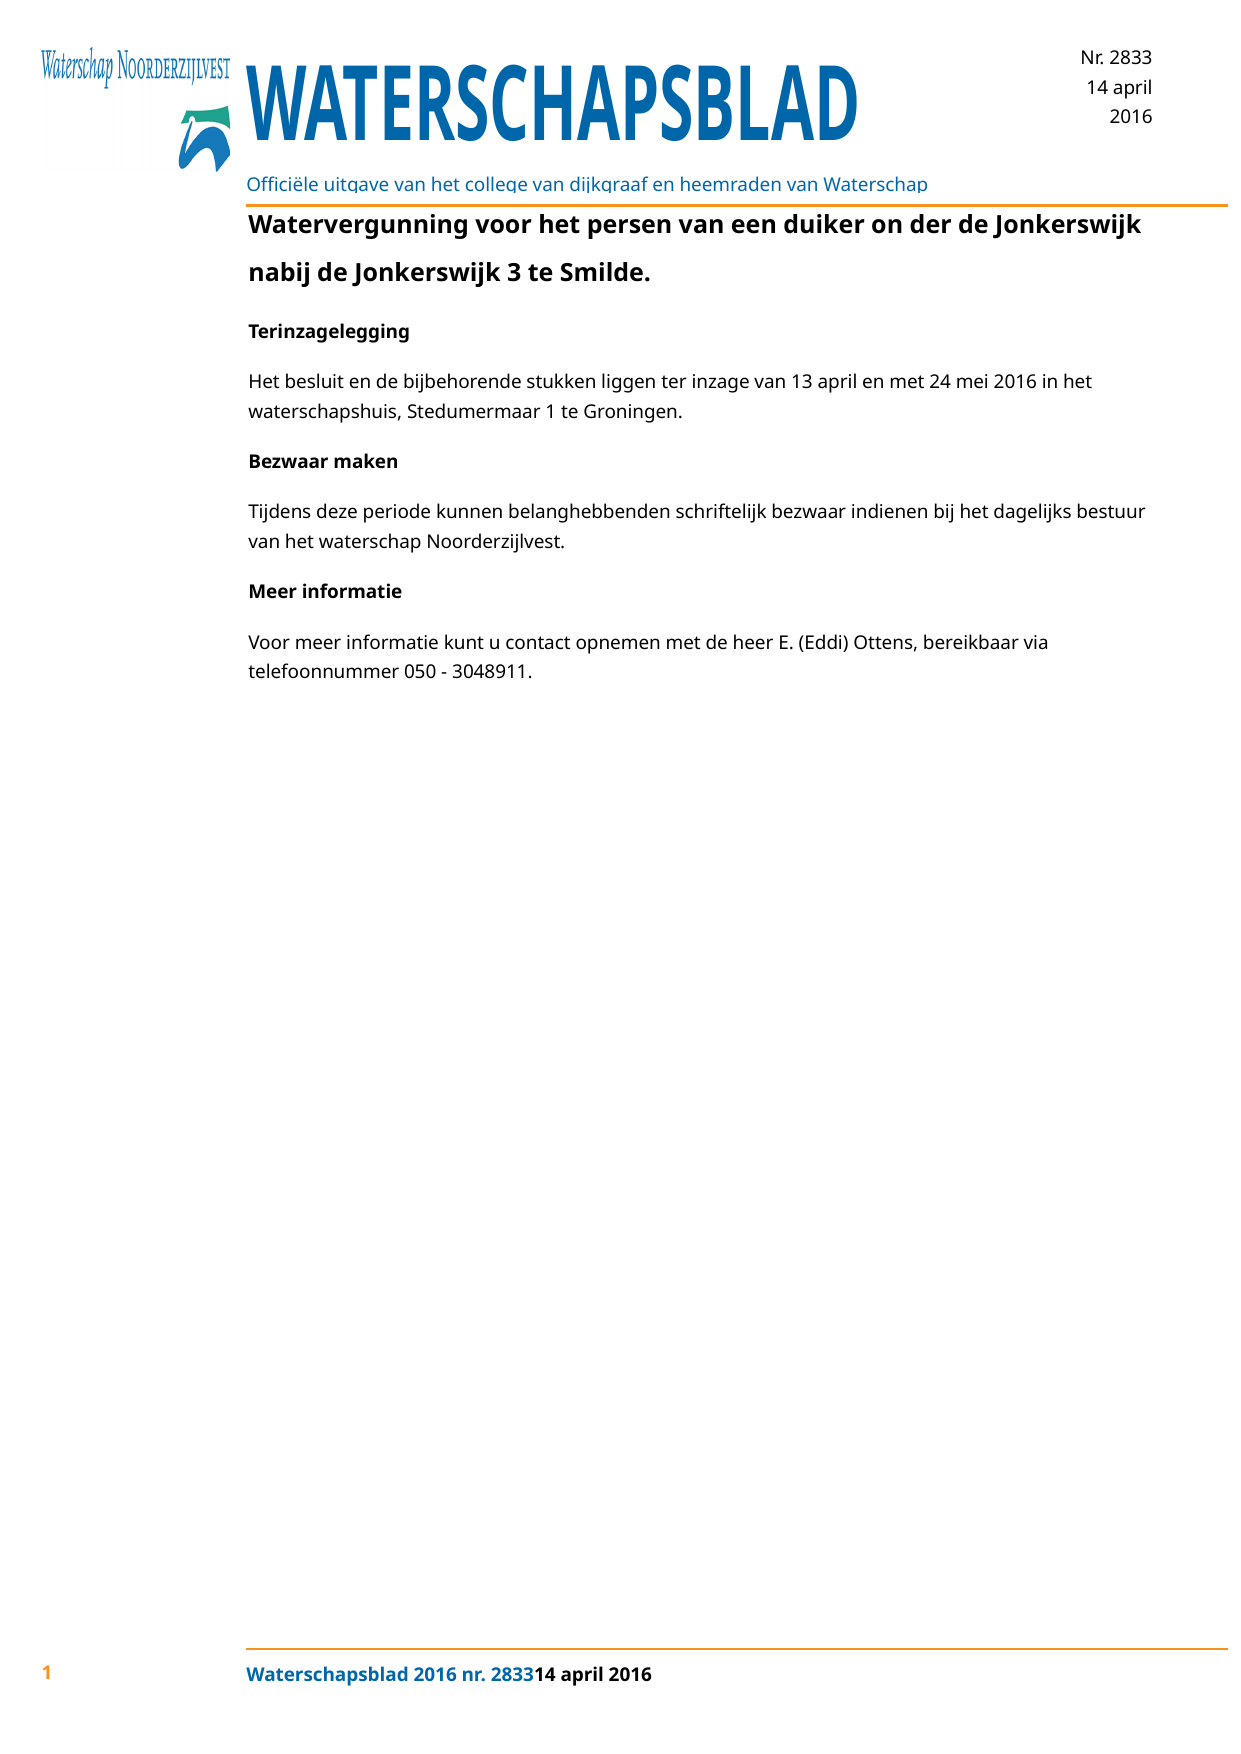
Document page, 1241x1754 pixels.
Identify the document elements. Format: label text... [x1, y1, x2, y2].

text Het besluit en de bijbehorende stukken liggen ter inzage van 13 april en met 24 mei 2016 in het waterschapshuis, Stedumermaar 1 te Groningen. [248, 368, 1152, 424]
text Tijdens deze periode kunnen belanghebbenden schriftelijk bezwaar indienen bij het dagelijks bestuur van het waterschap Noorderzijlvest. [248, 499, 1152, 554]
text Watervergunning voor het persen van een duiker on der de Jonkerswijk nabij de Jonkerswijk 3 te Smilde. [248, 207, 1152, 288]
text Bezwaar maken [248, 448, 1152, 474]
picture [41, 47, 231, 172]
text Terinzagelegging [248, 318, 1152, 344]
text Meer informatie [248, 579, 1152, 604]
text Voor meer informatie kunt u contact opnemen met de heer E. (Eddi) Ottens, bereikbaar via telefoonnummer 050 - 3048911. [248, 629, 1152, 684]
